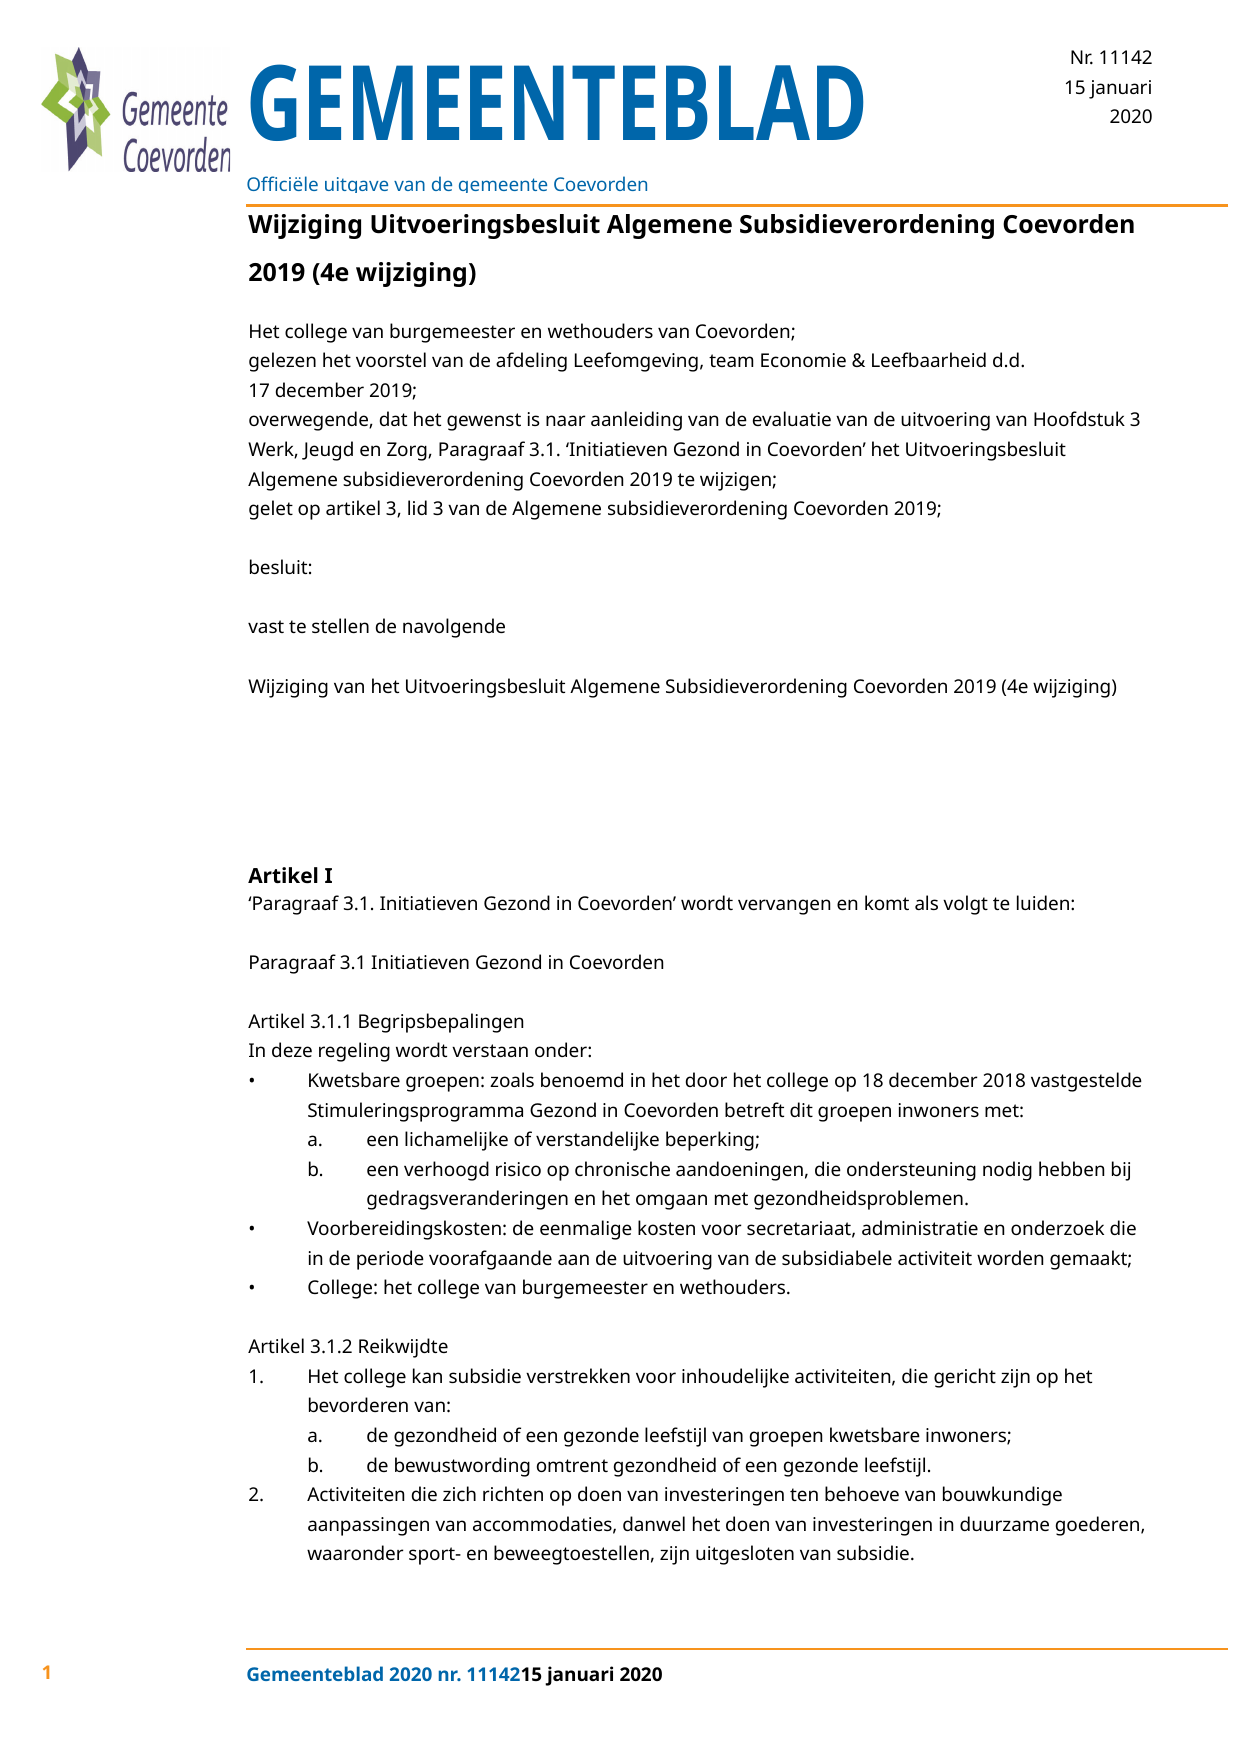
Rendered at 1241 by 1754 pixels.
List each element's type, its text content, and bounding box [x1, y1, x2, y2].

text gelezen het voorstel van de afdeling Leefomgeving, team Economie & Leefbaarheid d.d. [248, 347, 1152, 373]
list de bewustwording omtrent gezondheid of een gezonde leefstijl. [307, 1452, 1152, 1478]
text vast te stellen de navolgende [248, 614, 1152, 639]
text gelet op artikel 3, lid 3 van de Algemene subsidieverordening Coevorden 2019; [248, 495, 1152, 521]
picture [41, 47, 231, 172]
text Wijziging van het Uitvoeringsbesluit Algemene Subsidieverordening Coevorden 2019 (4e wijziging) [248, 673, 1152, 699]
text Paragraaf 3.1 Initiatieven Gezond in Coevorden [248, 949, 1152, 975]
text besluit: [248, 554, 1152, 580]
text Wijziging Uitvoeringsbesluit Algemene Subsidieverordening Coevorden 2019 (4e wijziging) [248, 207, 1152, 288]
text Artikel 3.1.1 Begripsbepalingen [248, 1008, 1152, 1034]
list Kwetsbare groepen: zoals benoemd in het door het college op 18 december 2018 vastgestelde Stimuleringsprogramma Gezond in Coevorden betreft dit groepen inwoners met: [248, 1067, 1152, 1123]
text ‘Paragraaf 3.1. Initiatieven Gezond in Coevorden’ wordt vervangen en komt als volgt te luiden: [248, 890, 1152, 916]
text In deze regeling wordt verstaan onder: [248, 1038, 1152, 1063]
text 17 december 2019; [248, 377, 1152, 403]
list een lichamelijke of verstandelijke beperking; [307, 1126, 1152, 1152]
list de gezondheid of een gezonde leefstijl van groepen kwetsbare inwoners; [307, 1422, 1152, 1448]
list Voorbereidingskosten: de eenmalige kosten voor secretariaat, administratie en onderzoek die in de periode voorafgaande aan de uitvoering van de subsidiabele activiteit worden gemaakt; [248, 1215, 1152, 1271]
list College: het college van burgemeester en wethouders. [248, 1274, 1152, 1300]
text Het college van burgemeester en wethouders van Coevorden; [248, 318, 1152, 344]
text Artikel 3.1.2 Reikwijdte [248, 1333, 1152, 1359]
list een verhoogd risico op chronische aandoeningen, die ondersteuning nodig hebben bij gedragsveranderingen en het omgaan met gezondheidsproblemen. [307, 1156, 1152, 1211]
text overwegende, dat het gewenst is naar aanleiding van de evaluatie van de uitvoering van Hoofdstuk 3 Werk, Jeugd en Zorg, Paragraaf 3.1. ‘Initiatieven Gezond in Coevorden’ het Uitvoeringsbesluit Algemene subsidieverordening Coevorden 2019 te wijzigen; [248, 407, 1152, 492]
list Activiteiten die zich richten op doen van investeringen ten behoeve van bouwkundige aanpassingen van accommodaties, danwel het doen van investeringen in duurzame goederen, waaronder sport- en beweegtoestellen, zijn uitgesloten van subsidie. [248, 1481, 1152, 1566]
text Artikel I [248, 861, 1152, 890]
list Het college kan subsidie verstrekken voor inhoudelijke activiteiten, die gericht zijn op het bevorderen van: [248, 1363, 1152, 1418]
